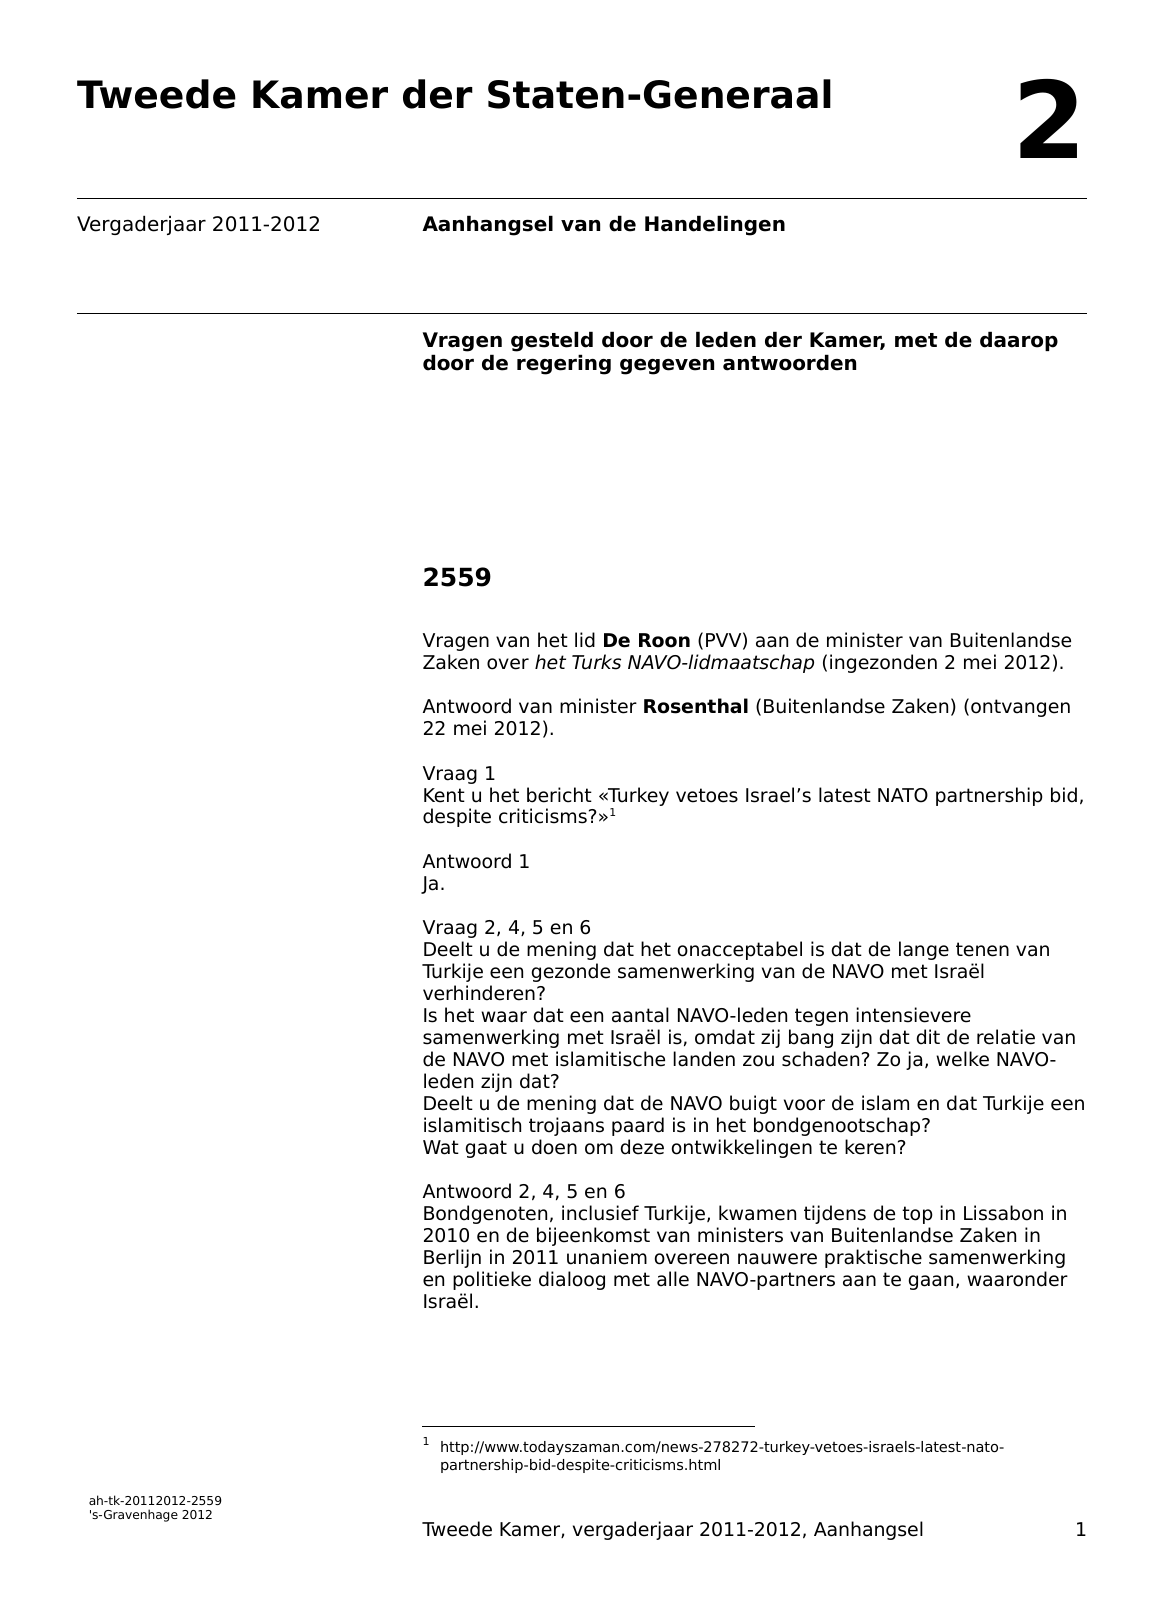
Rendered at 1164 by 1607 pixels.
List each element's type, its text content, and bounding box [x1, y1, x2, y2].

table_cell Vragen gesteld door de leden der Kamer, met de daarop door de regering gegeven antwoorden [422, 314, 1087, 375]
table_cell Aanhangsel van de Handelingen [422, 199, 1087, 313]
text Kent u het bericht «Turkey vetoes Israel’s latest NATO partnership bid, despite criticisms?» [422, 784, 1087, 828]
text 2559 [422, 563, 1087, 592]
text Vraag 2, 4, 5 en 6 [422, 917, 1087, 939]
text http://www.todayszaman.com/news-278272-turkey-vetoes-israels-latest-nato-partnership-bid-despite-criticisms.html [422, 1435, 1087, 1474]
text Is het waar dat een aantal NAVO-leden tegen intensievere samenwerking met Israël is, omdat zij bang zijn dat dit de relatie van de NAVO met islamitische landen zou schaden? Zo ja, welke NAVO-leden zijn dat? [422, 1005, 1087, 1093]
text Deelt u de mening dat het onacceptabel is dat de lange tenen van Turkije een gezonde samenwerking van de NAVO met Israël verhinderen? [422, 939, 1087, 1005]
table_header Tweede Kamer der Staten-Generaal [77, 59, 886, 198]
text ah-tk-20112012-2559 [88, 1494, 323, 1508]
text Vragen van het lid De Roon (PVV) aan de minister van Buitenlandse Zaken over het Turks NAVO-lidmaatschap (ingezonden 2 mei 2012). [422, 630, 1087, 674]
text Wat gaat u doen om deze ontwikkelingen te keren? [422, 1137, 1087, 1158]
table_cell [77, 314, 422, 375]
text Bondgenoten, inclusief Turkije, kwamen tijdens de top in Lissabon in 2010 en de bijeenkomst van ministers van Buitenlandse Zaken in Berlijn in 2011 unaniem overeen nauwere praktische samenwerking en politieke dialoog met alle NAVO-partners aan te gaan, waaronder Israël. [422, 1203, 1087, 1313]
table_cell Vergaderjaar 2011-2012 [77, 199, 422, 313]
text Antwoord van minister Rosenthal (Buitenlandse Zaken) (ontvangen 22 mei 2012). [422, 696, 1087, 740]
text Deelt u de mening dat de NAVO buigt voor de islam en dat Turkije een islamitisch trojaans paard is in het bondgenootschap? [422, 1093, 1087, 1137]
text 's-Gravenhage 2012 [88, 1508, 323, 1522]
text Vraag 1 [422, 762, 1087, 784]
text Antwoord 2, 4, 5 en 6 [422, 1181, 1087, 1203]
text Antwoord 1 [422, 851, 1087, 873]
table_header 2 [886, 59, 1087, 198]
text Ja. [422, 873, 1087, 894]
